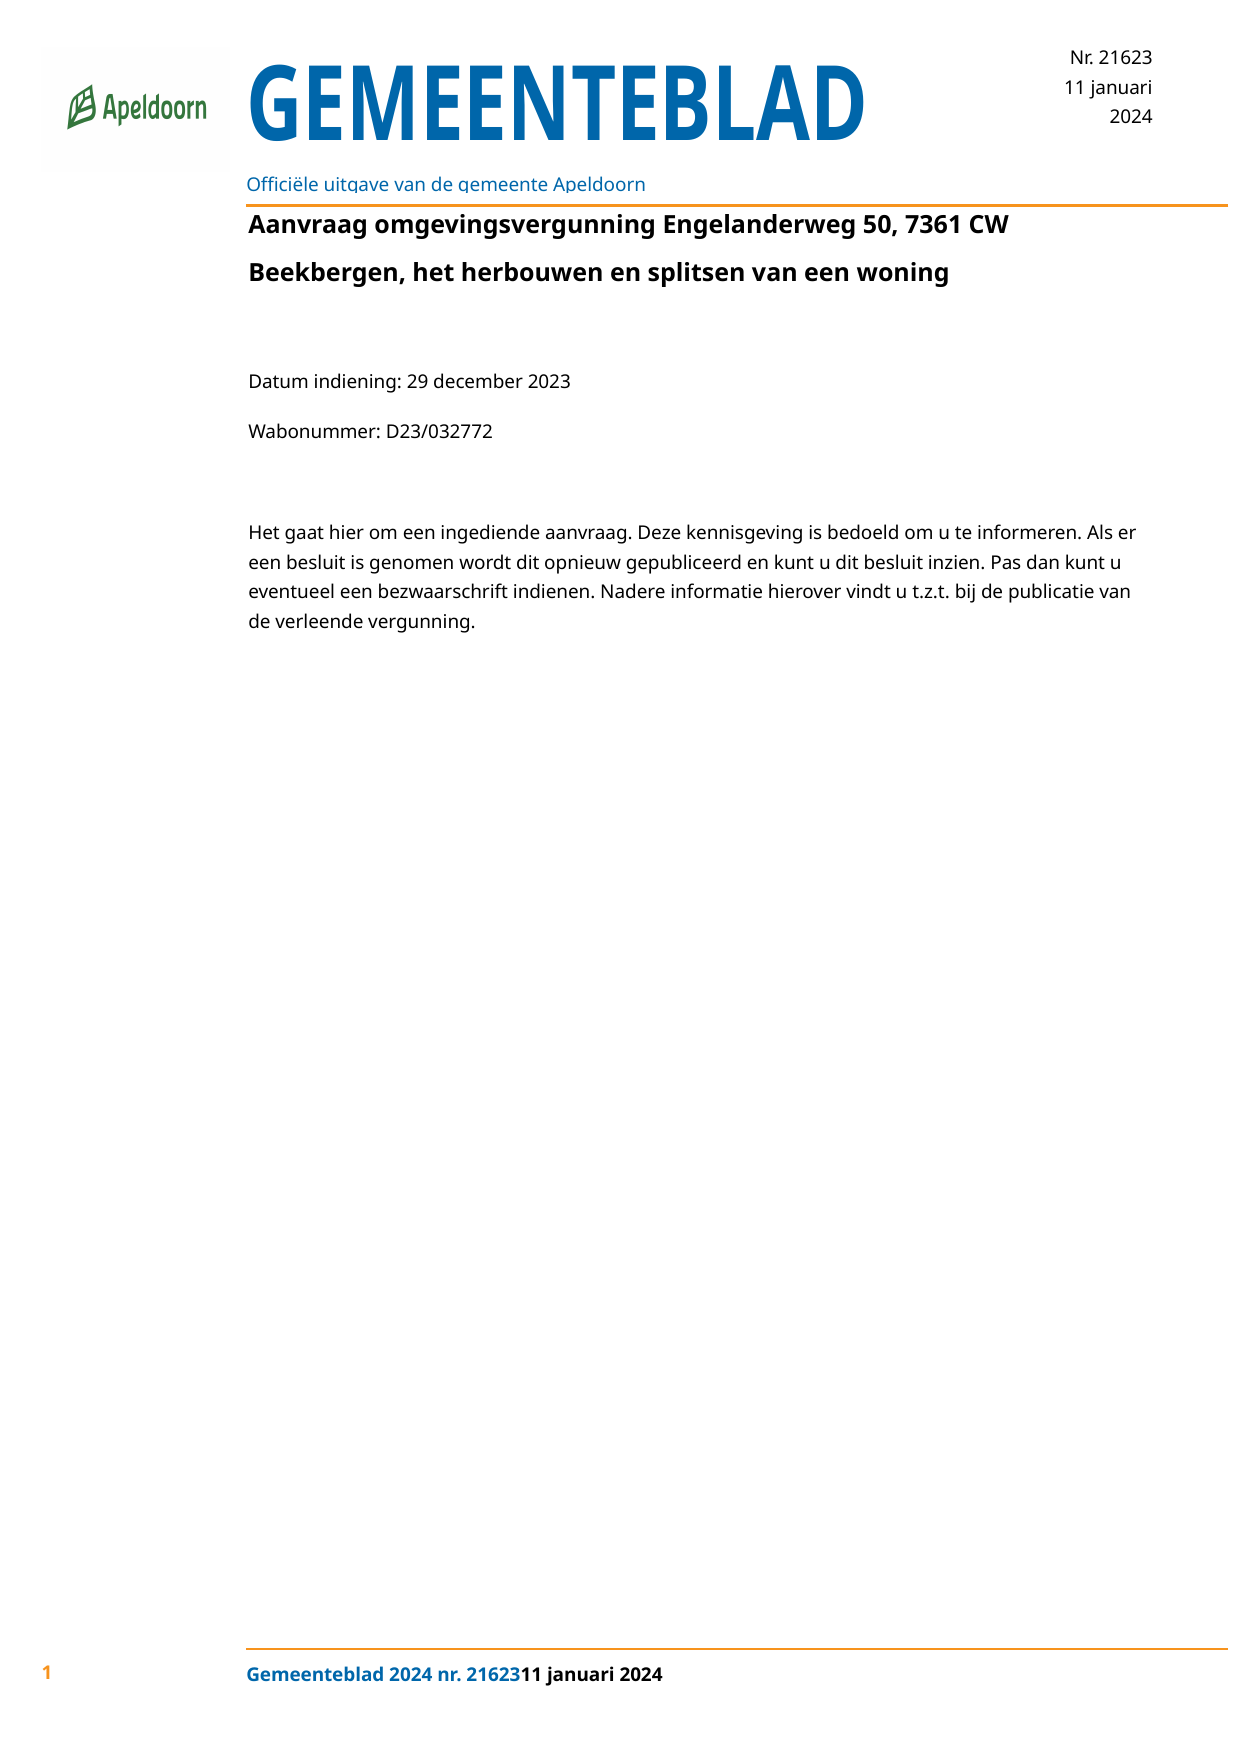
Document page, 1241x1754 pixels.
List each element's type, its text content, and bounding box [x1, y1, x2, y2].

text Wabonummer: D23/032772 [248, 419, 1152, 444]
text Het gaat hier om een ingediende aanvraag. Deze kennisgeving is bedoeld om u te informeren. Als er een besluit is genomen wordt dit opnieuw gepubliceerd en kunt u dit besluit inzien. Pas dan kunt u eventueel een bezwaarschrift indienen. Nadere informatie hierover vindt u t.z.t. bij de publicatie van de verleende vergunning. [248, 519, 1152, 634]
picture [41, 47, 231, 172]
text Datum indiening: 29 december 2023 [248, 368, 1152, 394]
text Aanvraag omgevingsvergunning Engelanderweg 50, 7361 CW Beekbergen, het herbouwen en splitsen van een woning [248, 207, 1152, 288]
